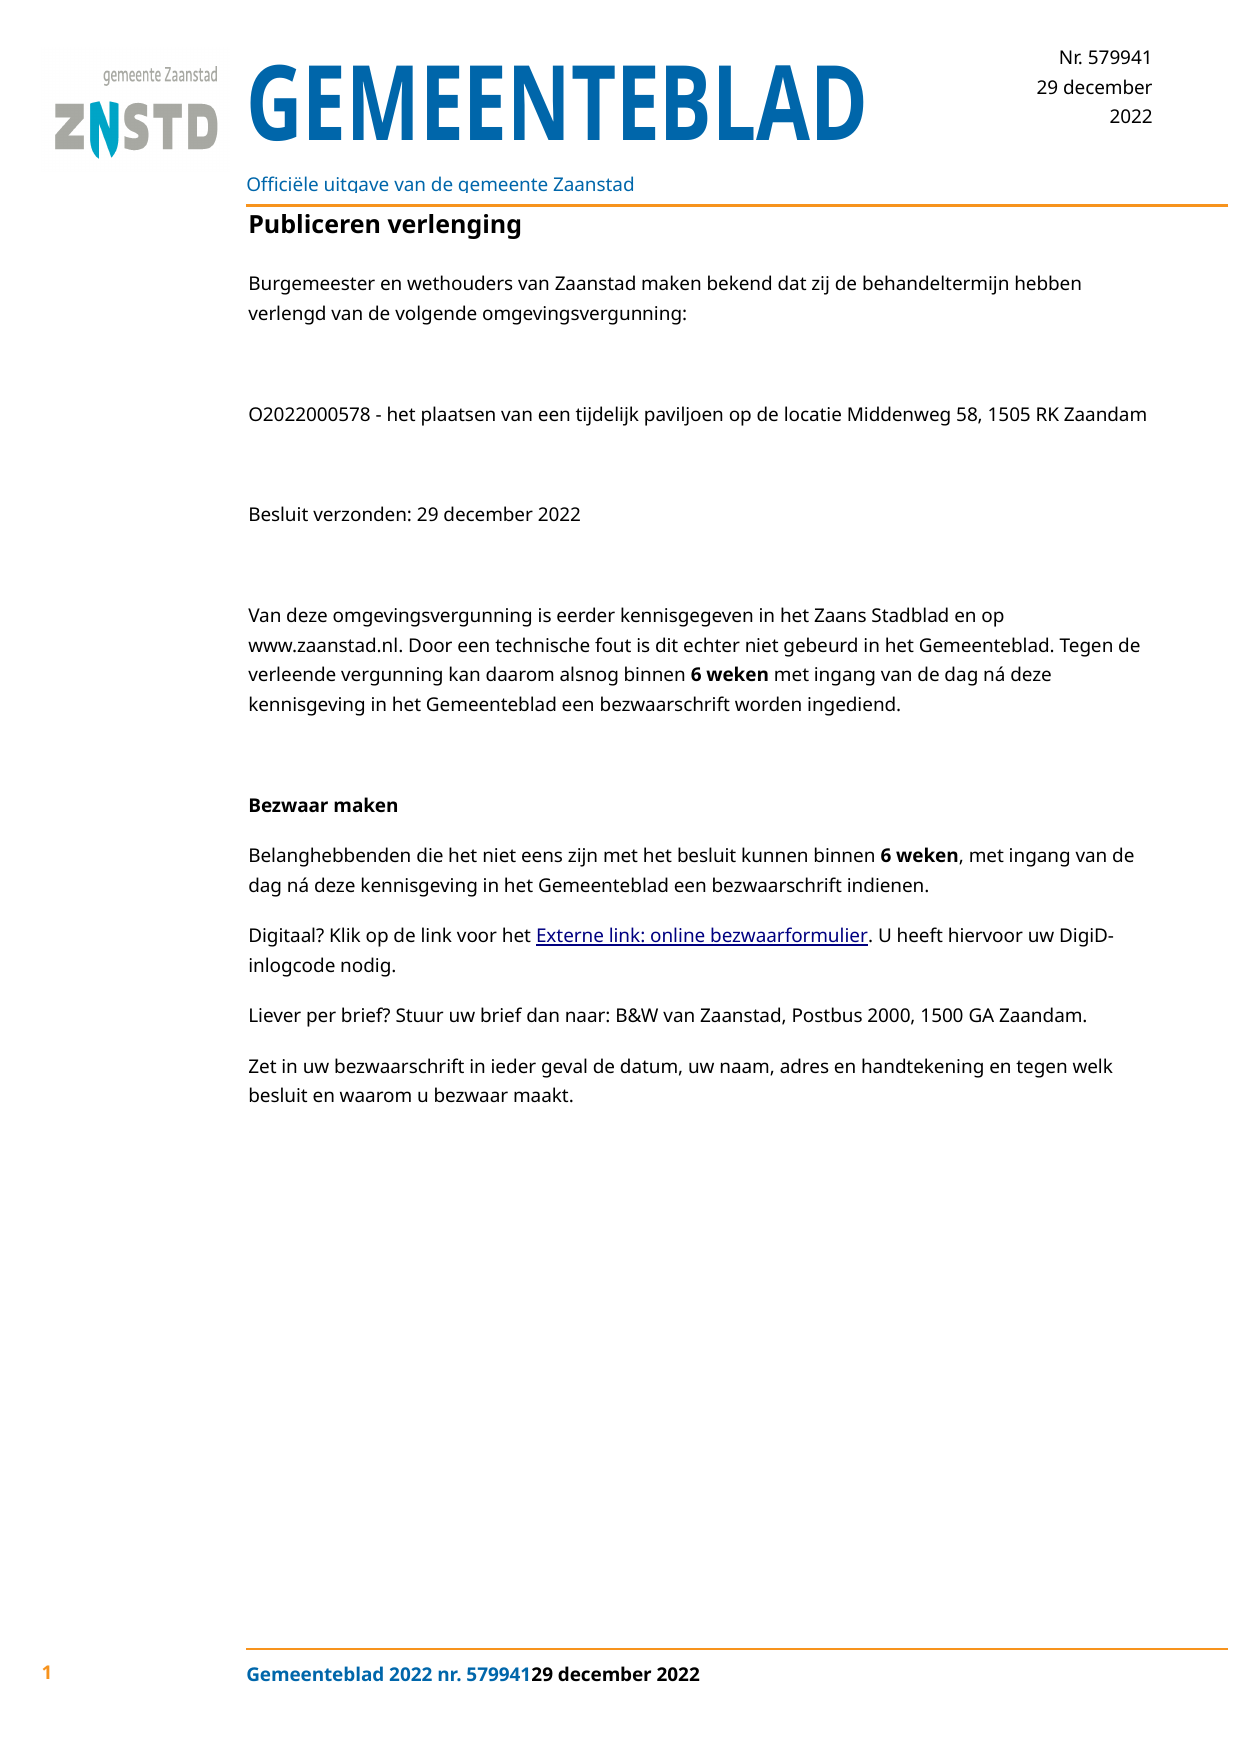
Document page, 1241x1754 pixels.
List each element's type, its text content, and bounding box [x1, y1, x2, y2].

text Belanghebbenden die het niet eens zijn met het besluit kunnen binnen 6 weken, met ingang van de dag ná deze kennisgeving in het Gemeenteblad een bezwaarschrift indienen. [248, 842, 1152, 898]
text Besluit verzonden: 29 december 2022 [248, 502, 1152, 527]
text Bezwaar maken [248, 792, 1152, 818]
text Digitaal? Klik op de link voor het Externe link: online bezwaarformulier. U heeft hiervoor uw DigiD-inlogcode nodig. [248, 922, 1152, 978]
text Liever per brief? Stuur uw brief dan naar: B&W van Zaanstad, Postbus 2000, 1500 GA Zaandam. [248, 1002, 1152, 1028]
picture [41, 47, 231, 172]
text O2022000578 - het plaatsen van een tijdelijk paviljoen op de locatie Middenweg 58, 1505 RK Zaandam [248, 401, 1152, 426]
text Zet in uw bezwaarschrift in ieder geval de datum, uw naam, adres en handtekening en tegen welk besluit en waarom u bezwaar maakt. [248, 1053, 1152, 1108]
text Van deze omgevingsvergunning is eerder kennisgegeven in het Zaans Stadblad en op www.zaanstad.nl. Door een technische fout is dit echter niet gebeurd in het Gemeenteblad. Tegen de verleende vergunning kan daarom alsnog binnen 6 weken met ingang van de dag ná deze kennisgeving in het Gemeenteblad een bezwaarschrift worden ingediend. [248, 602, 1152, 717]
text Burgemeester en wethouders van Zaanstad maken bekend dat zij de behandeltermijn hebben verlengd van de volgende omgevingsvergunning: [248, 270, 1152, 326]
text Publiceren verlenging [248, 207, 1152, 241]
